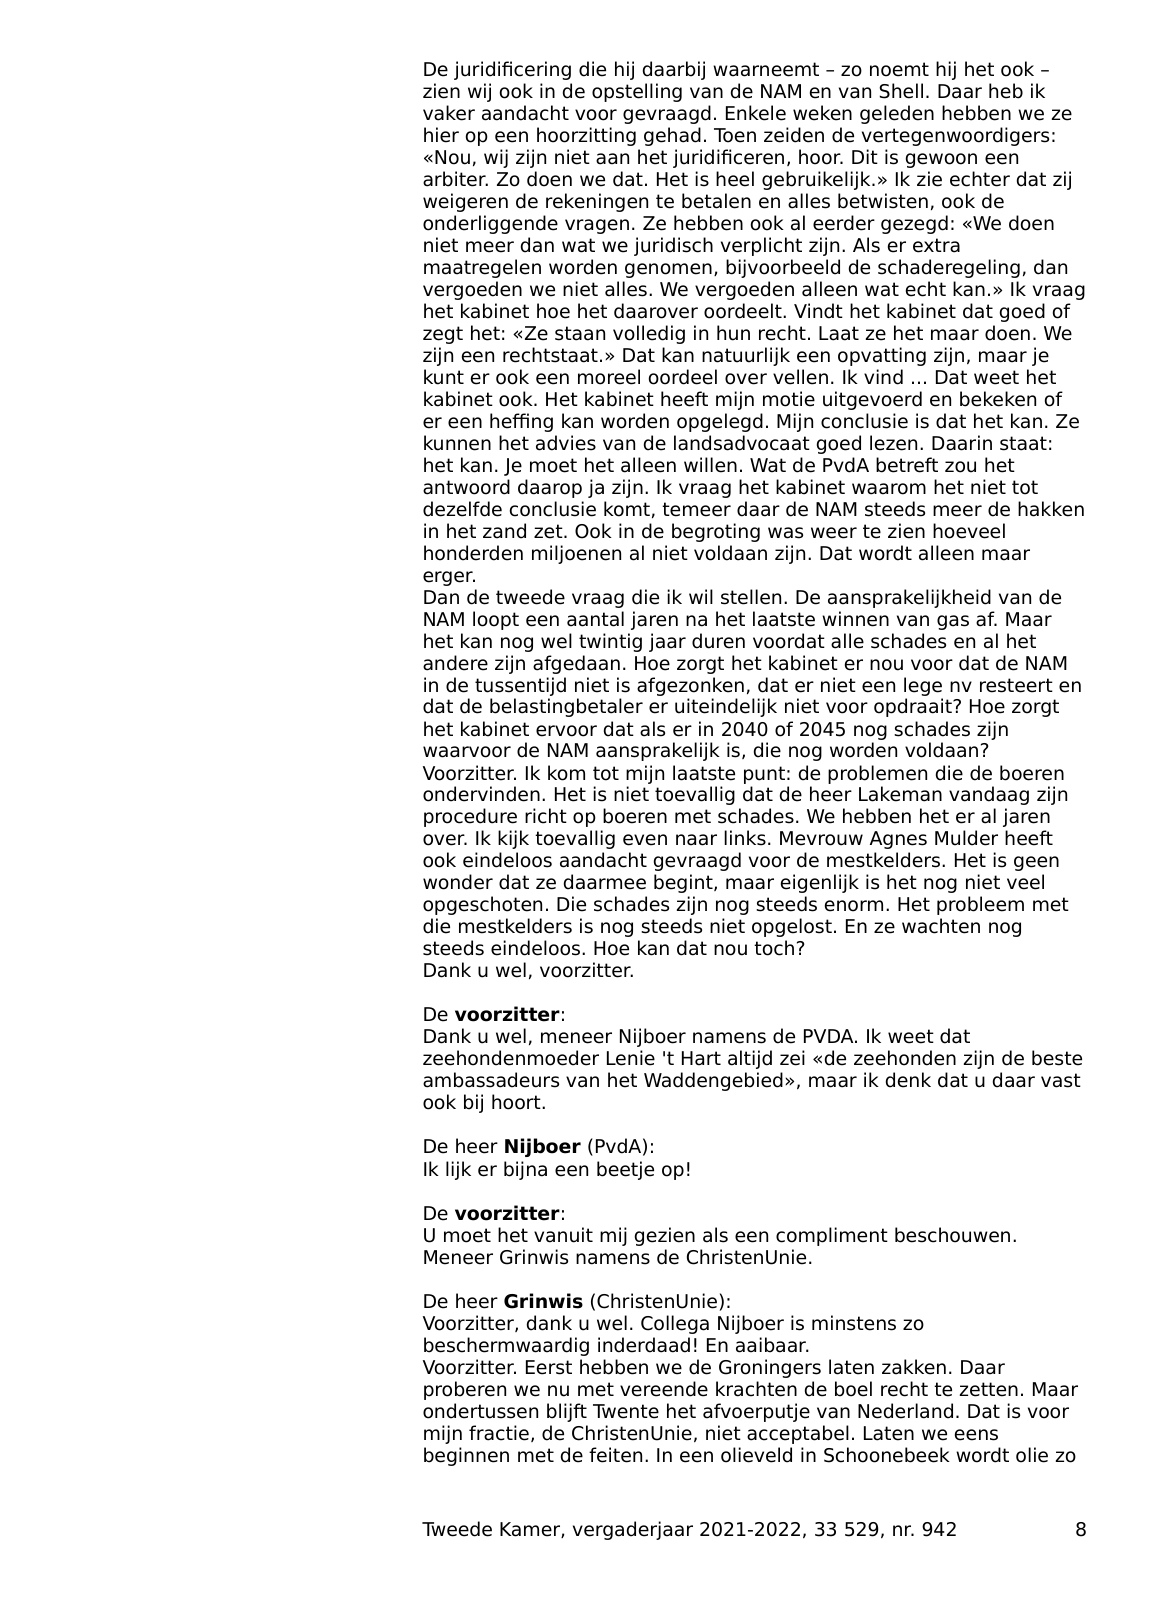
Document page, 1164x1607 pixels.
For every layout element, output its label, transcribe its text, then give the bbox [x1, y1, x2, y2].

text Voorzitter. Ik kom tot mijn laatste punt: de problemen die de boeren ondervinden. Het is niet toevallig dat de heer Lakeman vandaag zijn procedure richt op boeren met schades. We hebben het er al jaren over. Ik kijk toevallig even naar links. Mevrouw Agnes Mulder heeft ook eindeloos aandacht gevraagd voor de mestkelders. Het is geen wonder dat ze daarmee begint, maar eigenlijk is het nog niet veel opgeschoten. Die schades zijn nog steeds enorm. Het probleem met die mestkelders is nog steeds niet opgelost. En ze wachten nog steeds eindeloos. Hoe kan dat nou toch? [422, 762, 1087, 960]
text Voorzitter. Eerst hebben we de Groningers laten zakken. Daar proberen we nu met vereende krachten de boel recht te zetten. Maar ondertussen blijft Twente het afvoerputje van Nederland. Dat is voor mijn fractie, de ChristenUnie, niet acceptabel. Laten we eens beginnen met de feiten. In een olieveld in Schoonebeek wordt olie zo [422, 1357, 1087, 1467]
text U moet het vanuit mij gezien als een compliment beschouwen. Meneer Grinwis namens de ChristenUnie. [422, 1224, 1087, 1268]
text Ik lijk er bijna een beetje op! [422, 1158, 1087, 1180]
text De heer Nijboer (PvdA): [422, 1136, 1087, 1158]
text De juridificering die hij daarbij waarneemt – zo noemt hij het ook – zien wij ook in de opstelling van de NAM en van Shell. Daar heb ik vaker aandacht voor gevraagd. Enkele weken geleden hebben we ze hier op een hoorzitting gehad. Toen zeiden de vertegenwoordigers: «Nou, wij zijn niet aan het juridificeren, hoor. Dit is gewoon een arbiter. Zo doen we dat. Het is heel gebruikelijk.» Ik zie echter dat zij weigeren de rekeningen te betalen en alles betwisten, ook de onderliggende vragen. Ze hebben ook al eerder gezegd: «We doen niet meer dan wat we juridisch verplicht zijn. Als er extra maatregelen worden genomen, bijvoorbeeld de schaderegeling, dan vergoeden we niet alles. We vergoeden alleen wat echt kan.» Ik vraag het kabinet hoe het daarover oordeelt. Vindt het kabinet dat goed of zegt het: «Ze staan volledig in hun recht. Laat ze het maar doen. We zijn een rechtstaat.» Dat kan natuurlijk een opvatting zijn, maar je kunt er ook een moreel oordeel over vellen. Ik vind ... Dat weet het kabinet ook. Het kabinet heeft mijn motie uitgevoerd en bekeken of er een heffing kan worden opgelegd. Mijn conclusie is dat het kan. Ze kunnen het advies van de landsadvocaat goed lezen. Daarin staat: het kan. Je moet het alleen willen. Wat de PvdA betreft zou het antwoord daarop ja zijn. Ik vraag het kabinet waarom het niet tot dezelfde conclusie komt, temeer daar de NAM steeds meer de hakken in het zand zet. Ook in de begroting was weer te zien hoeveel honderden miljoenen al niet voldaan zijn. Dat wordt alleen maar erger. [422, 59, 1087, 587]
text De voorzitter: [422, 1004, 1087, 1026]
text De heer Grinwis (ChristenUnie): [422, 1291, 1087, 1313]
text Voorzitter, dank u wel. Collega Nijboer is minstens zo beschermwaardig inderdaad! En aaibaar. [422, 1313, 1087, 1357]
text De voorzitter: [422, 1203, 1087, 1224]
text Dank u wel, voorzitter. [422, 960, 1087, 982]
text Dan de tweede vraag die ik wil stellen. De aansprakelijkheid van de NAM loopt een aantal jaren na het laatste winnen van gas af. Maar het kan nog wel twintig jaar duren voordat alle schades en al het andere zijn afgedaan. Hoe zorgt het kabinet er nou voor dat de NAM in de tussentijd niet is afgezonken, dat er niet een lege nv resteert en dat de belastingbetaler er uiteindelijk niet voor opdraait? Hoe zorgt het kabinet ervoor dat als er in 2040 of 2045 nog schades zijn waarvoor de NAM aansprakelijk is, die nog worden voldaan? [422, 587, 1087, 762]
text Dank u wel, meneer Nijboer namens de PVDA. Ik weet dat zeehondenmoeder Lenie 't Hart altijd zei «de zeehonden zijn de beste ambassadeurs van het Waddengebied», maar ik denk dat u daar vast ook bij hoort. [422, 1026, 1087, 1114]
